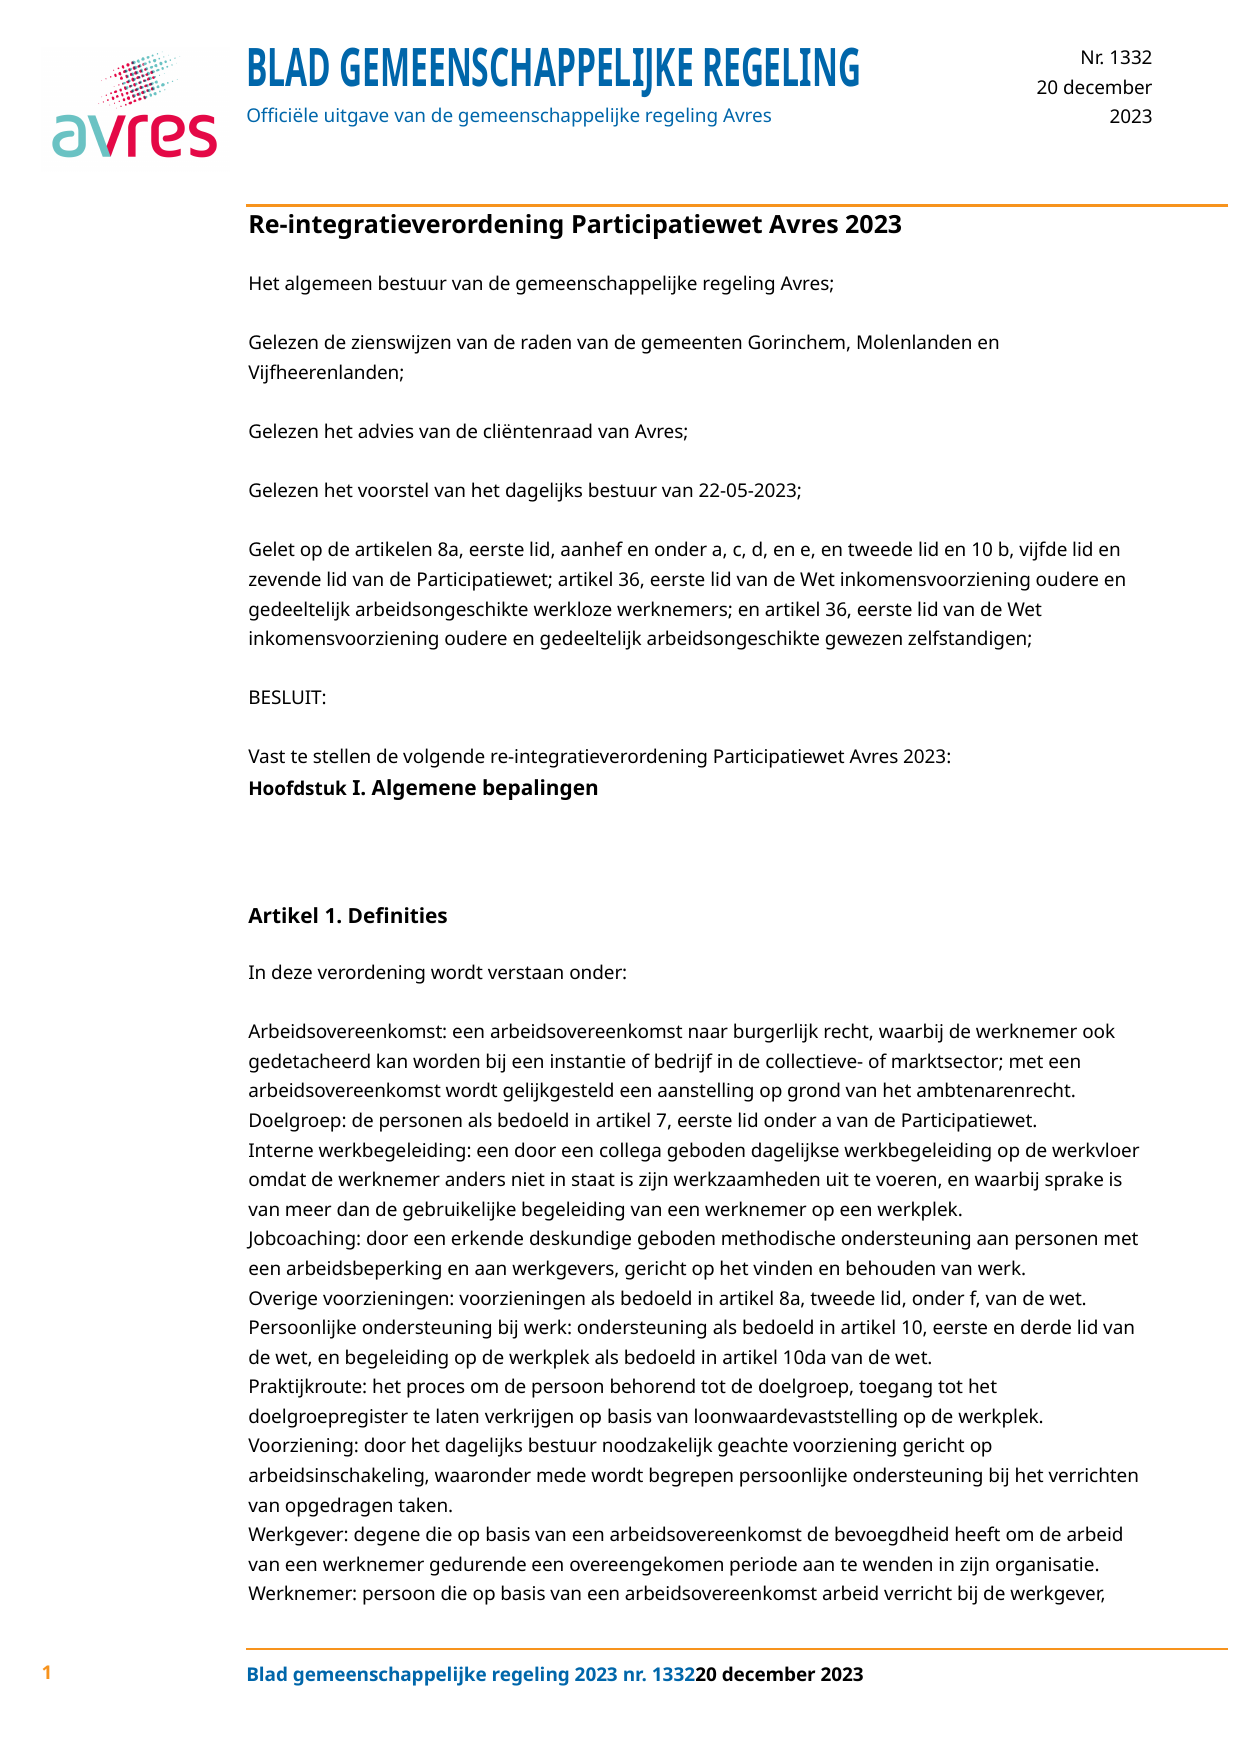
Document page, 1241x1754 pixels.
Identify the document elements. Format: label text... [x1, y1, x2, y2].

text Gelet op de artikelen 8a, eerste lid, aanhef en onder a, c, d, en e, en tweede lid en 10 b, vijfde lid en zevende lid van de Participatiewet; artikel 36, eerste lid van de Wet inkomensvoorziening oudere en gedeeltelijk arbeidsongeschikte werkloze werknemers; en artikel 36, eerste lid van de Wet inkomensvoorziening oudere en gedeeltelijk arbeidsongeschikte gewezen zelfstandigen; [248, 537, 1152, 651]
text Gelezen het voorstel van het dagelijks bestuur van 22-05-2023; [248, 477, 1152, 503]
text Werkgever: degene die op basis van een arbeidsovereenkomst de bevoegdheid heeft om de arbeid van een werknemer gedurende een overeengekomen periode aan te wenden in zijn organisatie. Werknemer: persoon die op basis van een arbeidsovereenkomst arbeid verricht bij de werkgever, [248, 1521, 1152, 1606]
picture [41, 47, 231, 172]
text Gelezen de zienswijzen van de raden van de gemeenten Gorinchem, Molenlanden en Vijfheerenlanden; [248, 329, 1152, 385]
text Hoofdstuk I. Algemene bepalingen [248, 773, 1152, 802]
text Voorziening: door het dagelijks bestuur noodzakelijk geachte voorziening gericht op arbeidsinschakeling, waaronder mede wordt begrepen persoonlijke ondersteuning bij het verrichten van opgedragen taken. [248, 1433, 1152, 1518]
text Overige voorzieningen: voorzieningen als bedoeld in artikel 8a, tweede lid, onder f, van de wet. [248, 1285, 1152, 1311]
text Vast te stellen de volgende re-integratieverordening Participatiewet Avres 2023: [248, 744, 1152, 769]
text Praktijkroute: het proces om de persoon behorend tot de doelgroep, toegang tot het doelgroepregister te laten verkrijgen op basis van loonwaardevaststelling op de werkplek. [248, 1373, 1152, 1429]
text Het algemeen bestuur van de gemeenschappelijke regeling Avres; [248, 270, 1152, 296]
text Arbeidsovereenkomst: een arbeidsovereenkomst naar burgerlijk recht, waarbij de werknemer ook gedetacheerd kan worden bij een instantie of bedrijf in de collectieve- of marktsector; met een arbeidsovereenkomst wordt gelijkgesteld een aanstelling op grond van het ambtenarenrecht. [248, 1018, 1152, 1103]
text Gelezen het advies van de cliëntenraad van Avres; [248, 418, 1152, 444]
text BESLUIT: [248, 684, 1152, 710]
text Re-integratieverordening Participatiewet Avres 2023 [248, 207, 1152, 241]
text Persoonlijke ondersteuning bij werk: ondersteuning als bedoeld in artikel 10, eerste en derde lid van de wet, en begeleiding op de werkplek als bedoeld in artikel 10da van de wet. [248, 1314, 1152, 1370]
text Interne werkbegeleiding: een door een collega geboden dagelijkse werkbegeleiding op de werkvloer omdat de werknemer anders niet in staat is zijn werkzaamheden uit te voeren, en waarbij sprake is van meer dan de gebruikelijke begeleiding van een werknemer op een werkplek. [248, 1137, 1152, 1222]
text In deze verordening wordt verstaan onder: [248, 959, 1152, 985]
text Artikel 1. Definities [248, 901, 1152, 930]
text Jobcoaching: door een erkende deskundige geboden methodische ondersteuning aan personen met een arbeidsbeperking en aan werkgevers, gericht op het vinden en behouden van werk. [248, 1226, 1152, 1281]
text Doelgroep: de personen als bedoeld in artikel 7, eerste lid onder a van de Participatiewet. [248, 1107, 1152, 1133]
